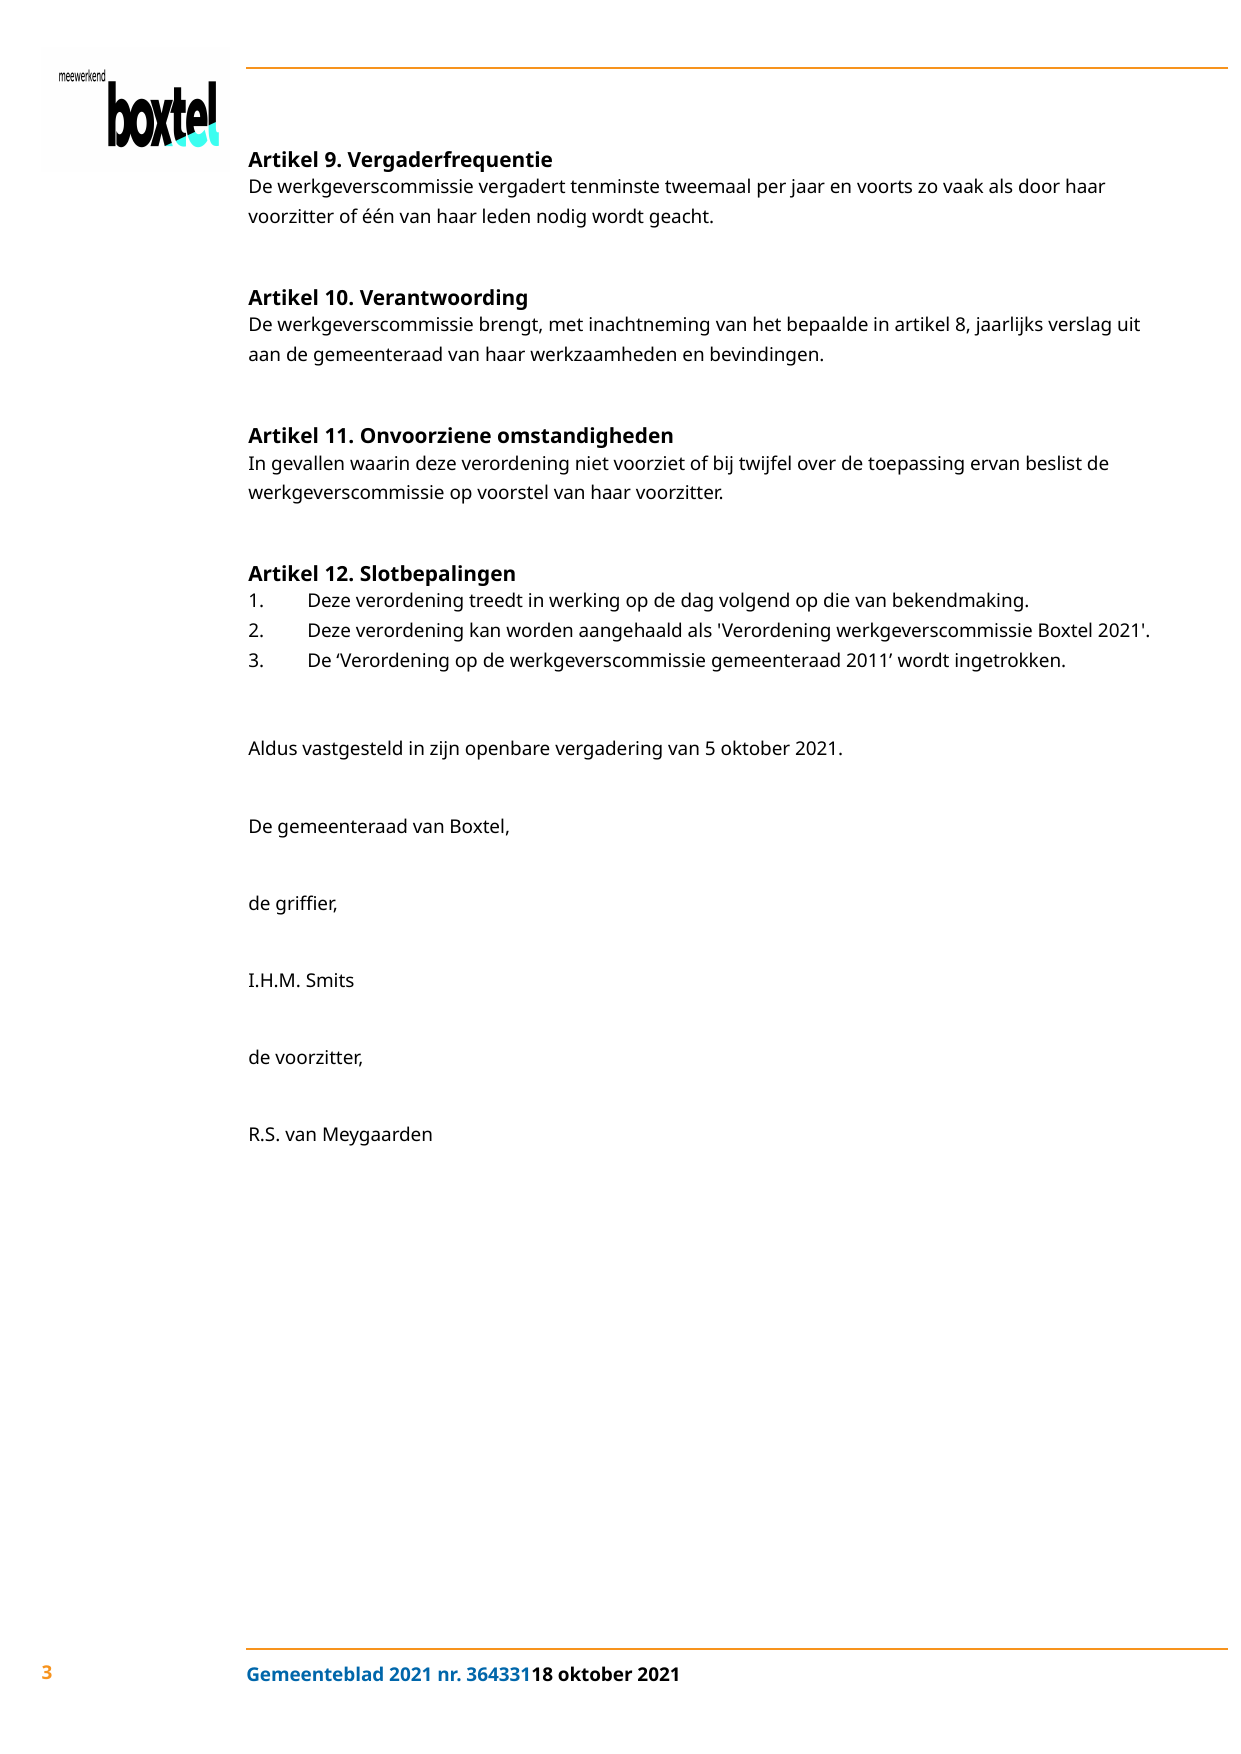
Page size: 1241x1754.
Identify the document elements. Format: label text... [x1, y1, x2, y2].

text de voorzitter, [248, 1044, 1152, 1070]
text Artikel 9. Vergaderfrequentie [248, 145, 1152, 174]
picture [41, 47, 231, 172]
text R.S. van Meygaarden [248, 1122, 1152, 1147]
list Deze verordening treedt in werking op de dag volgend op die van bekendmaking. [248, 588, 1152, 613]
text De werkgeverscommissie brengt, met inachtneming van het bepaalde in artikel 8, jaarlijks verslag uit aan de gemeenteraad van haar werkzaamheden en bevindingen. [248, 312, 1152, 367]
text Artikel 10. Verantwoording [248, 283, 1152, 312]
text I.H.M. Smits [248, 967, 1152, 993]
text Aldus vastgesteld in zijn openbare vergadering van 5 oktober 2021. [248, 736, 1152, 761]
text de griffier, [248, 890, 1152, 916]
text In gevallen waarin deze verordening niet voorziet of bij twijfel over de toepassing ervan beslist de werkgeverscommissie op voorstel van haar voorzitter. [248, 450, 1152, 505]
text Artikel 11. Onvoorziene omstandigheden [248, 421, 1152, 450]
list De ‘Verordening op de werkgeverscommissie gemeenteraad 2011’ wordt ingetrokken. [248, 647, 1152, 673]
text Artikel 12. Slotbepalingen [248, 559, 1152, 588]
text De gemeenteraad van Boxtel, [248, 813, 1152, 838]
text De werkgeverscommissie vergadert tenminste tweemaal per jaar en voorts zo vaak als door haar voorzitter of één van haar leden nodig wordt geacht. [248, 174, 1152, 229]
list Deze verordening kan worden aangehaald als 'Verordening werkgeverscommissie Boxtel 2021'. [248, 617, 1152, 643]
